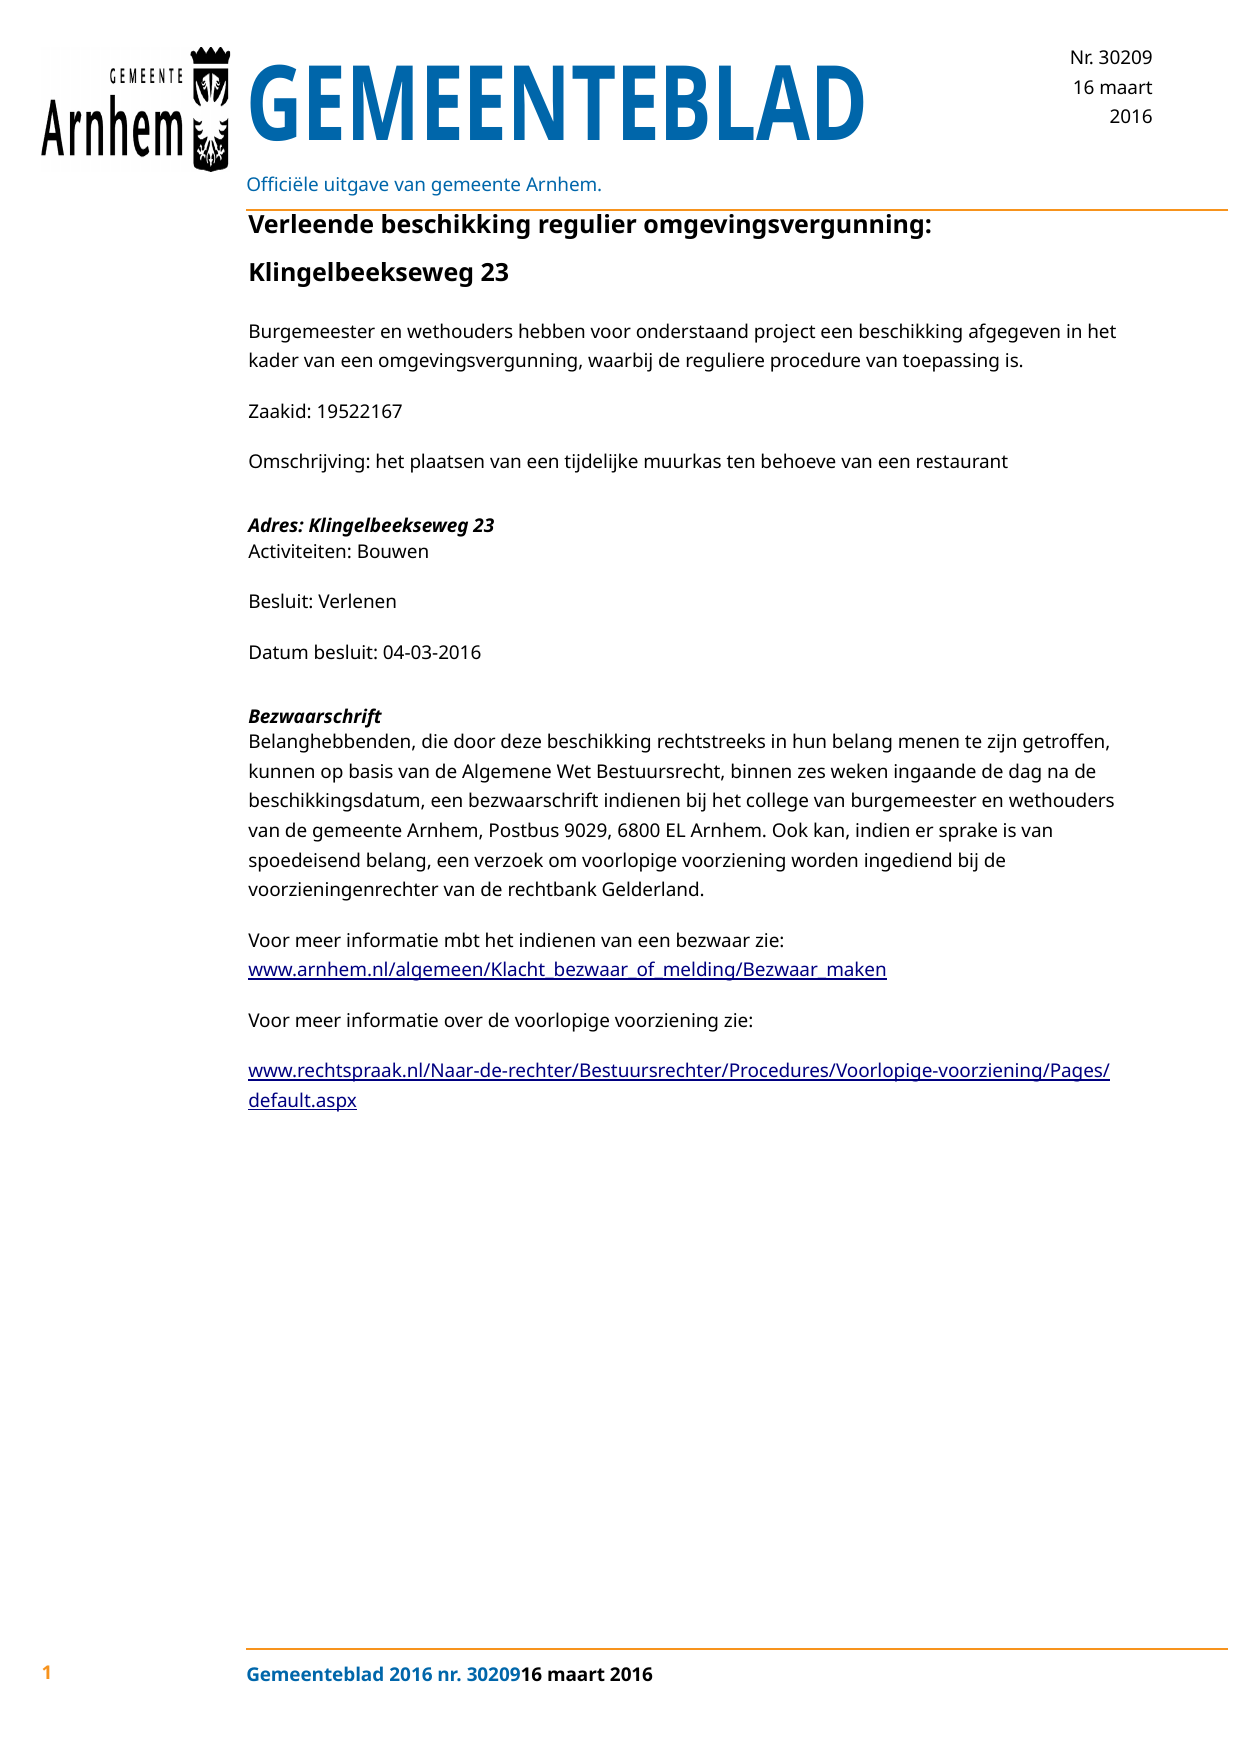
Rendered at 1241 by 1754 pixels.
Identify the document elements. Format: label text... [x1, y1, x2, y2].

text Belanghebbenden, die door deze beschikking rechtstreeks in hun belang menen te zijn getroffen, kunnen op basis van de Algemene Wet Bestuursrecht, binnen zes weken ingaande de dag na de beschikkingsdatum, een bezwaarschrift indienen bij het college van burgemeester en wethouders van de gemeente Arnhem, Postbus 9029, 6800 EL Arnhem. Ook kan, indien er sprake is van spoedeisend belang, een verzoek om voorlopige voorziening worden ingediend bij de voorzieningenrechter van de rechtbank Gelderland. [248, 728, 1152, 902]
text Bezwaarschrift [248, 703, 1152, 728]
text Voor meer informatie over de voorlopige voorziening zie: [248, 1007, 1152, 1033]
picture [41, 47, 231, 172]
text Besluit: Verlenen [248, 588, 1152, 614]
text Burgemeester en wethouders hebben voor onderstaand project een beschikking afgegeven in het kader van een omgevingsvergunning, waarbij de reguliere procedure van toepassing is. [248, 318, 1152, 373]
text www.rechtspraak.nl/Naar-de-rechter/Bestuursrechter/Procedures/Voorlopige-voorziening/Pages/default.aspx [248, 1057, 1152, 1113]
text Verleende beschikking regulier omgevingsvergunning: Klingelbeekseweg 23 [248, 211, 1152, 288]
text Datum besluit: 04-03-2016 [248, 639, 1152, 664]
text Activiteiten: Bouwen [248, 538, 1152, 564]
text Zaakid: 19522167 [248, 398, 1152, 424]
text Omschrijving: het plaatsen van een tijdelijke muurkas ten behoeve van een restaurant [248, 448, 1152, 474]
text Voor meer informatie mbt het indienen van een bezwaar zie: www.arnhem.nl/algemeen/Klacht_bezwaar_of_melding/Bezwaar_maken [248, 927, 1152, 982]
text Adres: Klingelbeekseweg 23 [248, 512, 1152, 538]
